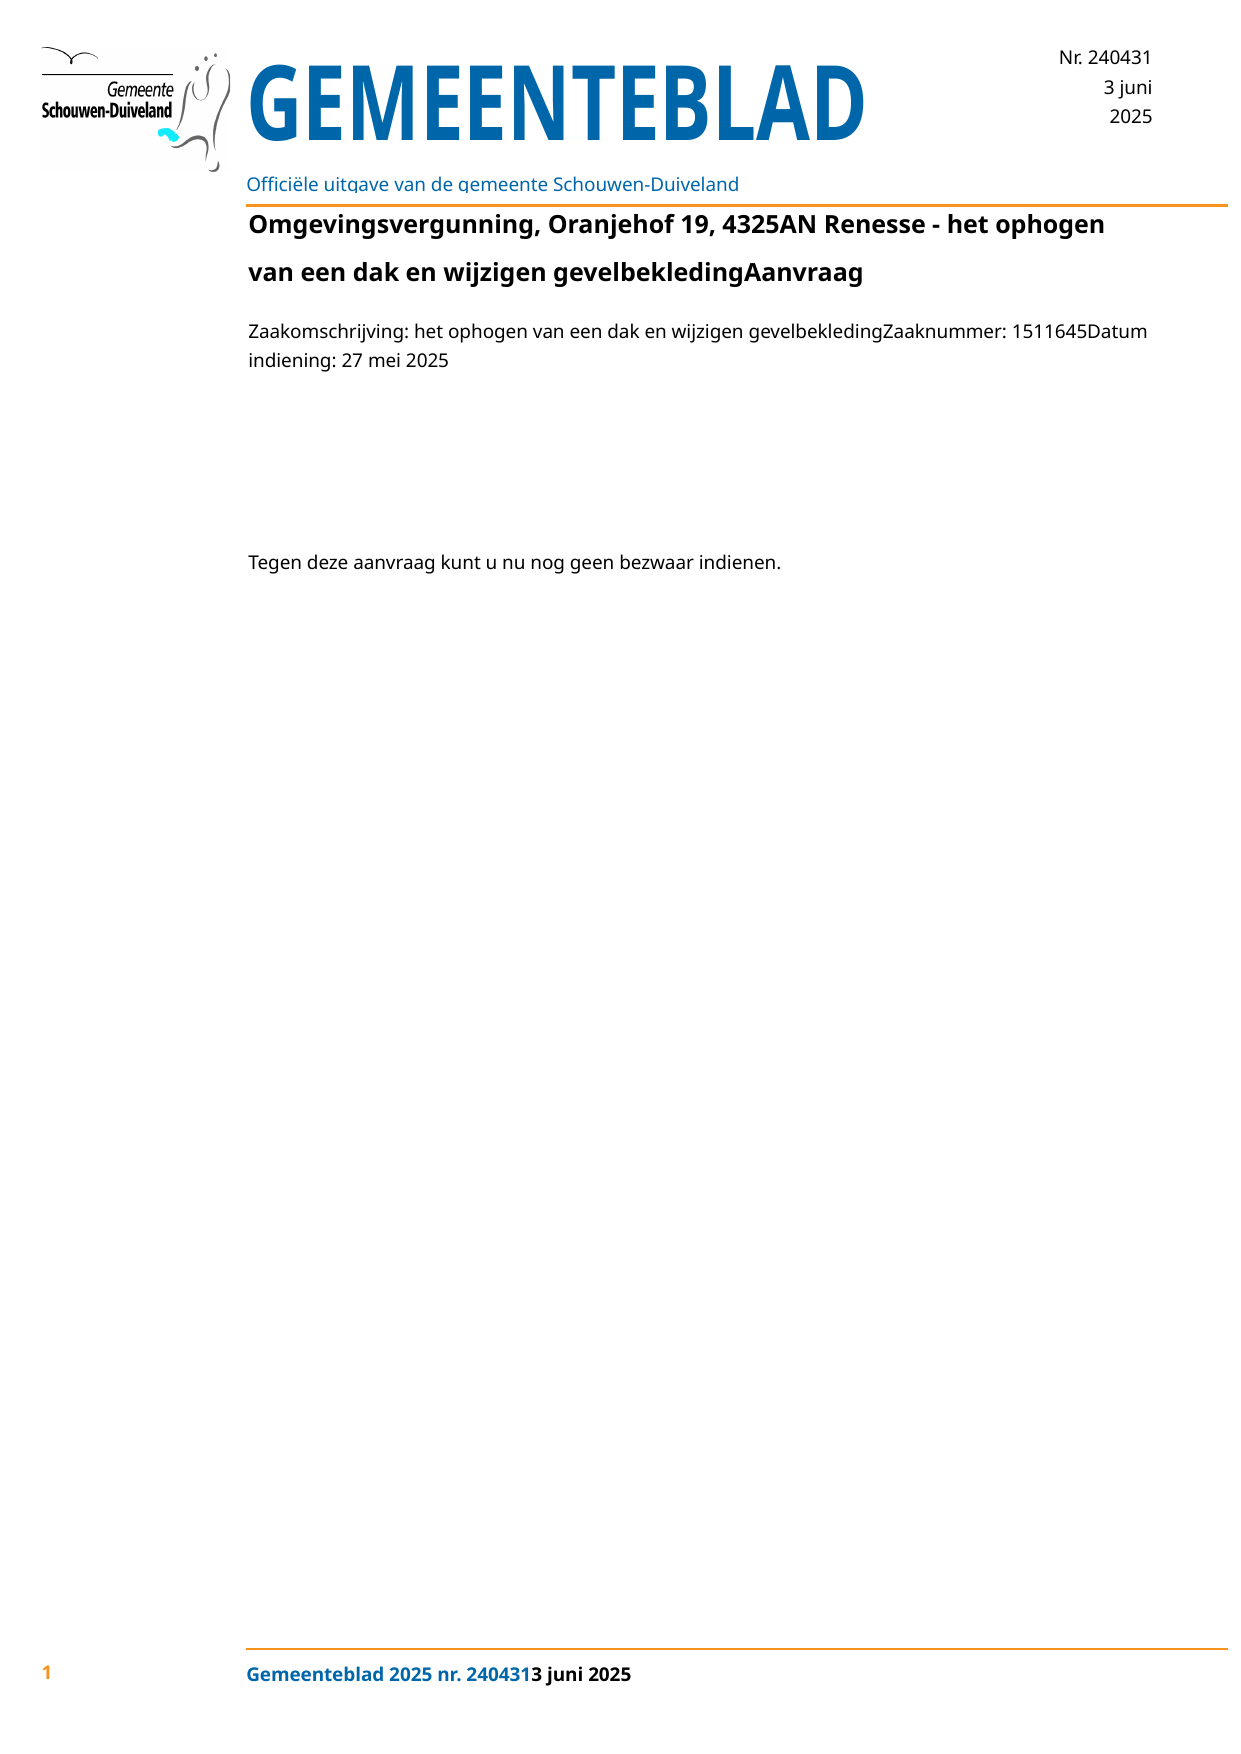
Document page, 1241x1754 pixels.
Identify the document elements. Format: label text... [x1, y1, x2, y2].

text Tegen deze aanvraag kunt u nu nog geen bezwaar indienen. [248, 549, 1152, 575]
text Omgevingsvergunning, Oranjehof 19, 4325AN Renesse - het ophogen van een dak en wijzigen gevelbekledingAanvraag [248, 207, 1152, 288]
picture [41, 47, 231, 172]
text Zaakomschrijving: het ophogen van een dak en wijzigen gevelbekledingZaaknummer: 1511645Datum indiening: 27 mei 2025 [248, 318, 1152, 373]
